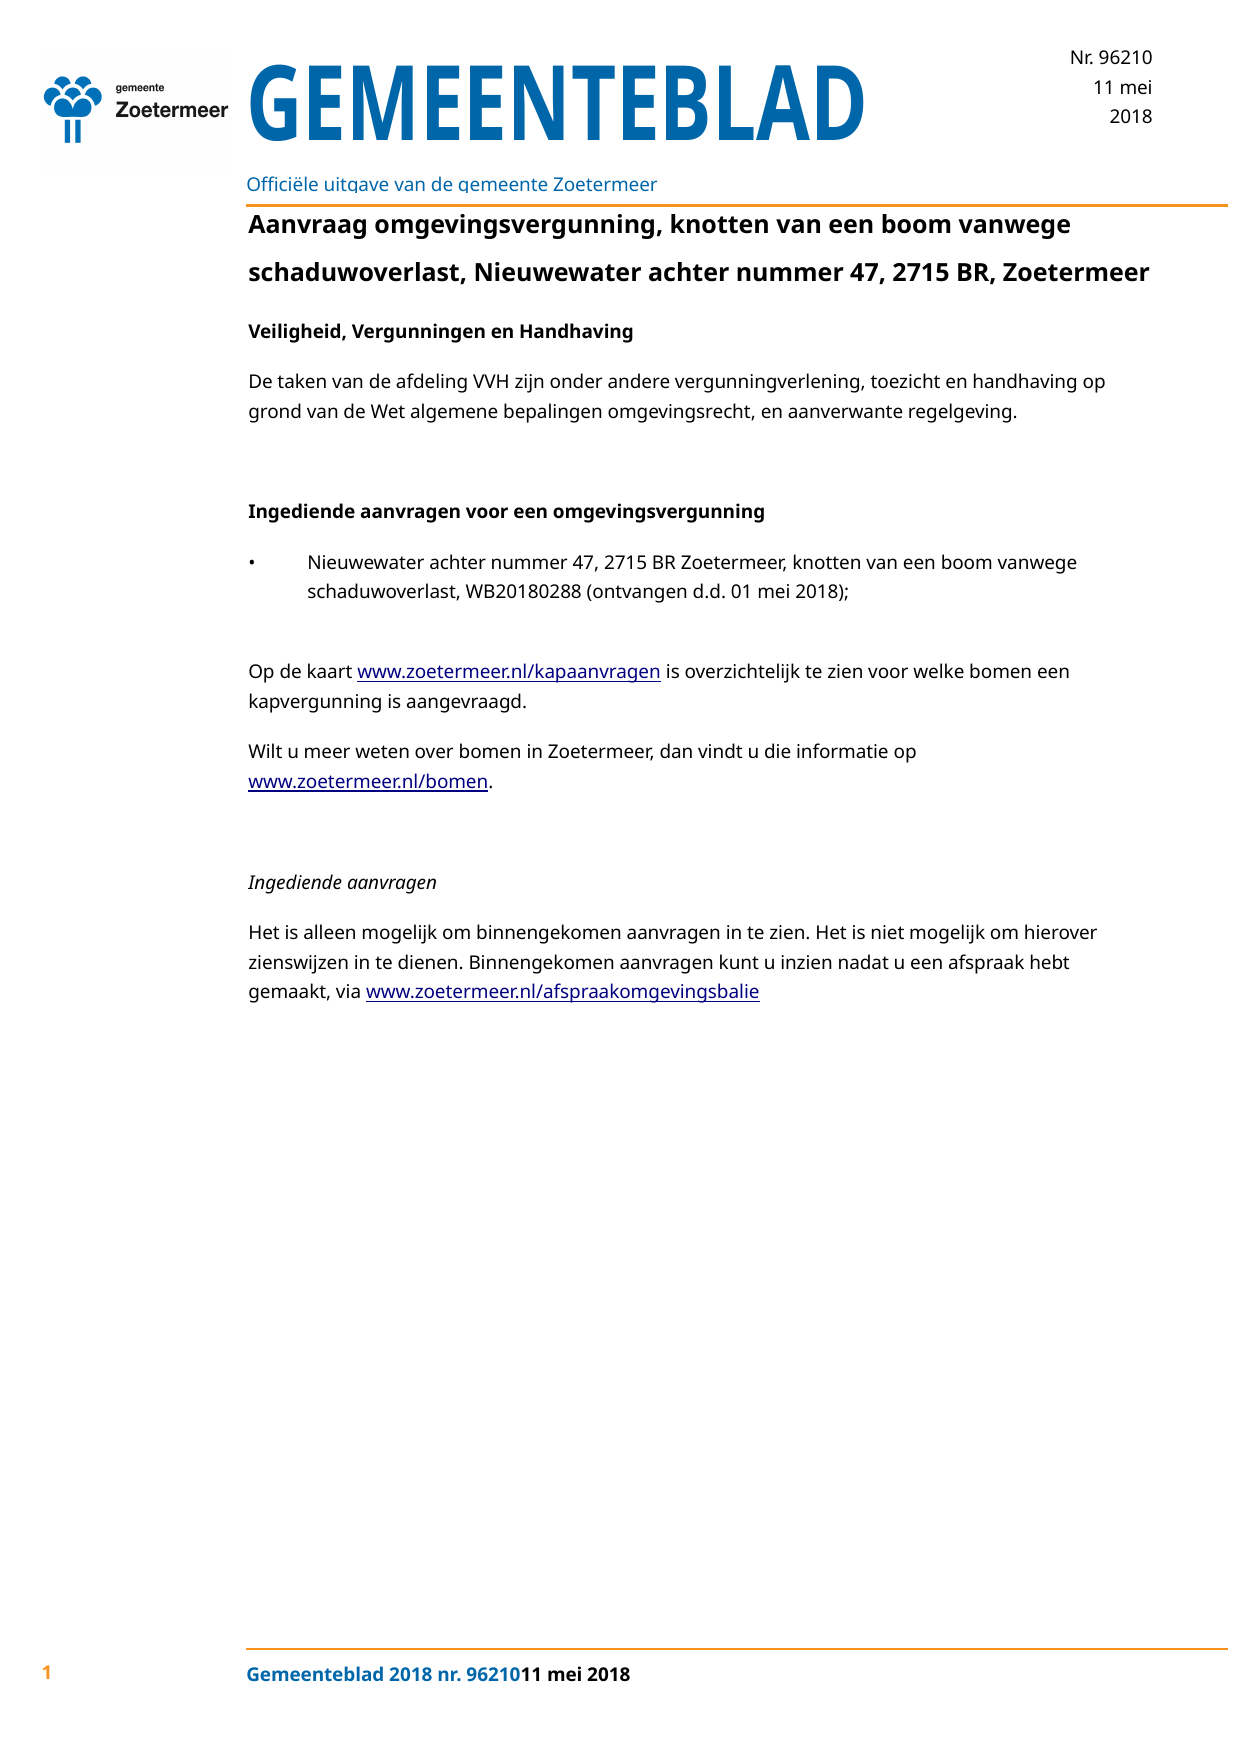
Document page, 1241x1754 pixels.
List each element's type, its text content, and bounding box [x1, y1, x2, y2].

text Wilt u meer weten over bomen in Zoetermeer, dan vindt u die informatie op www.zoetermeer.nl/bomen. [248, 739, 1152, 794]
text Ingediende aanvragen [248, 869, 1152, 895]
text Aanvraag omgevingsvergunning, knotten van een boom vanwege schaduwoverlast, Nieuwewater achter nummer 47, 2715 BR, Zoetermeer [248, 207, 1152, 288]
text Ingediende aanvragen voor een omgevingsvergunning [248, 499, 1152, 524]
text Op de kaart www.zoetermeer.nl/kapaanvragen is overzichtelijk te zien voor welke bomen een kapvergunning is aangevraagd. [248, 659, 1152, 714]
list Nieuwewater achter nummer 47, 2715 BR Zoetermeer, knotten van een boom vanwege schaduwoverlast, WB20180288 (ontvangen d.d. 01 mei 2018); [248, 549, 1152, 604]
text Veiligheid, Vergunningen en Handhaving [248, 318, 1152, 344]
text De taken van de afdeling VVH zijn onder andere vergunningverlening, toezicht en handhaving op grond van de Wet algemene bepalingen omgevingsrecht, en aanverwante regelgeving. [248, 368, 1152, 424]
picture [41, 47, 231, 172]
text Het is alleen mogelijk om binnengekomen aanvragen in te zien. Het is niet mogelijk om hierover zienswijzen in te dienen. Binnengekomen aanvragen kunt u inzien nadat u een afspraak hebt gemaakt, via www.zoetermeer.nl/afspraakomgevingsbalie [248, 919, 1152, 1004]
